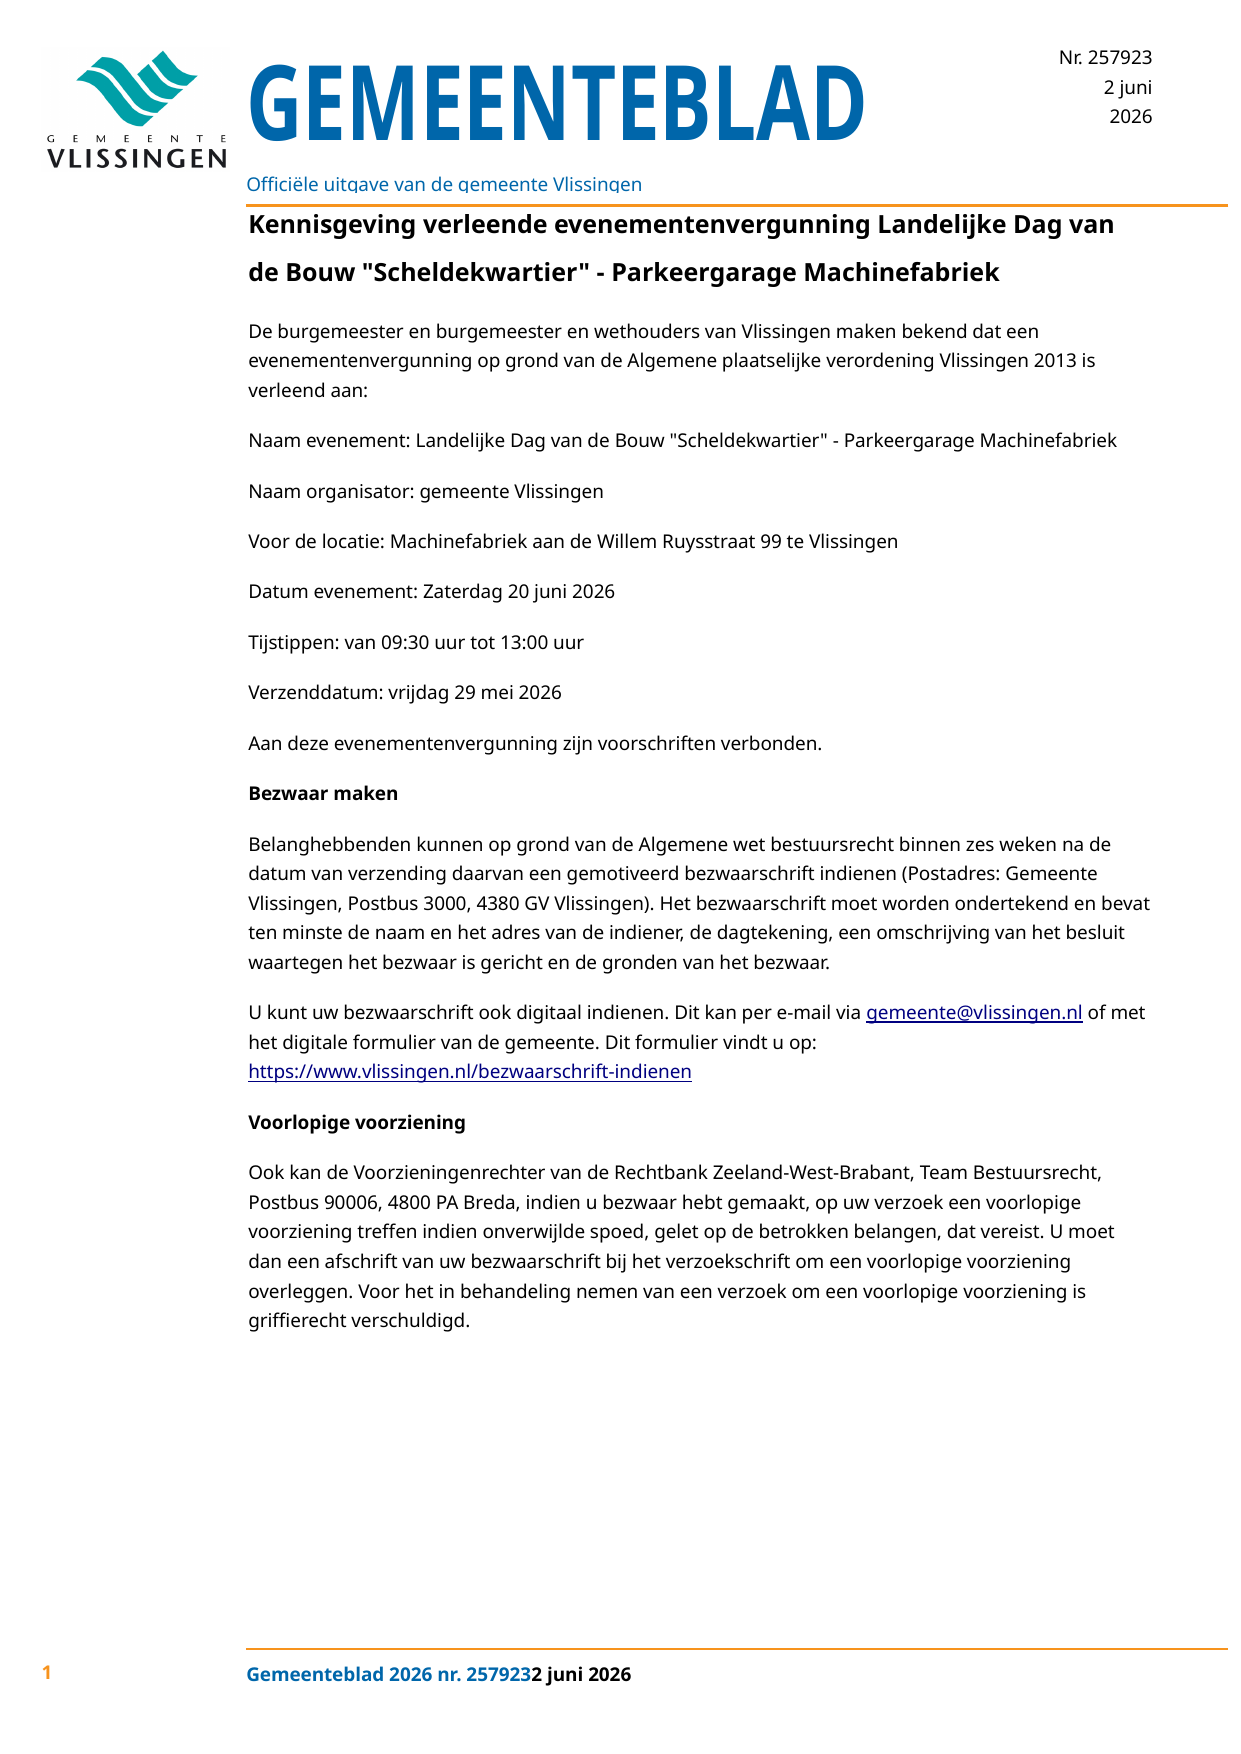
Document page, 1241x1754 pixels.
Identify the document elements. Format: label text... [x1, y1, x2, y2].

text De burgemeester en burgemeester en wethouders van Vlissingen maken bekend dat een evenementenvergunning op grond van de Algemene plaatselijke verordening Vlissingen 2013 is verleend aan: [248, 318, 1152, 403]
text U kunt uw bezwaarschrift ook digitaal indienen. Dit kan per e-mail via gemeente@vlissingen.nl of met het digitale formulier van de gemeente. Dit formulier vindt u op: https://www.vlissingen.nl/bezwaarschrift-indienen [248, 999, 1152, 1084]
text Bezwaar maken [248, 780, 1152, 806]
text Tijstippen: van 09:30 uur tot 13:00 uur [248, 629, 1152, 655]
text Kennisgeving verleende evenementenvergunning Landelijke Dag van de Bouw "Scheldekwartier" - Parkeergarage Machinefabriek [248, 207, 1152, 288]
text Voor de locatie: Machinefabriek aan de Willem Ruysstraat 99 te Vlissingen [248, 528, 1152, 554]
text Aan deze evenementenvergunning zijn voorschriften verbonden. [248, 730, 1152, 756]
text Voorlopige voorziening [248, 1109, 1152, 1135]
text Ook kan de Voorzieningenrechter van de Rechtbank Zeeland-West-Brabant, Team Bestuursrecht, Postbus 90006, 4800 PA Breda, indien u bezwaar hebt gemaakt, op uw verzoek een voorlopige voorziening treffen indien onverwijlde spoed, gelet op de betrokken belangen, dat vereist. U moet dan een afschrift van uw bezwaarschrift bij het verzoekschrift om een voorlopige voorziening overleggen. Voor het in behandeling nemen van een verzoek om een voorlopige voorziening is griffierecht verschuldigd. [248, 1159, 1152, 1333]
text Datum evenement: Zaterdag 20 juni 2026 [248, 579, 1152, 604]
text Naam evenement: Landelijke Dag van de Bouw "Scheldekwartier" - Parkeergarage Machinefabriek [248, 427, 1152, 453]
text Naam organisator: gemeente Vlissingen [248, 478, 1152, 504]
text Belanghebbenden kunnen op grond van de Algemene wet bestuursrecht binnen zes weken na de datum van verzending daarvan een gemotiveerd bezwaarschrift indienen (Postadres: Gemeente Vlissingen, Postbus 3000, 4380 GV Vlissingen). Het bezwaarschrift moet worden ondertekend en bevat ten minste de naam en het adres van de indiener, de dagtekening, een omschrijving van het besluit waartegen het bezwaar is gericht en de gronden van het bezwaar. [248, 831, 1152, 975]
picture [41, 47, 231, 172]
text Verzenddatum: vrijdag 29 mei 2026 [248, 679, 1152, 705]
